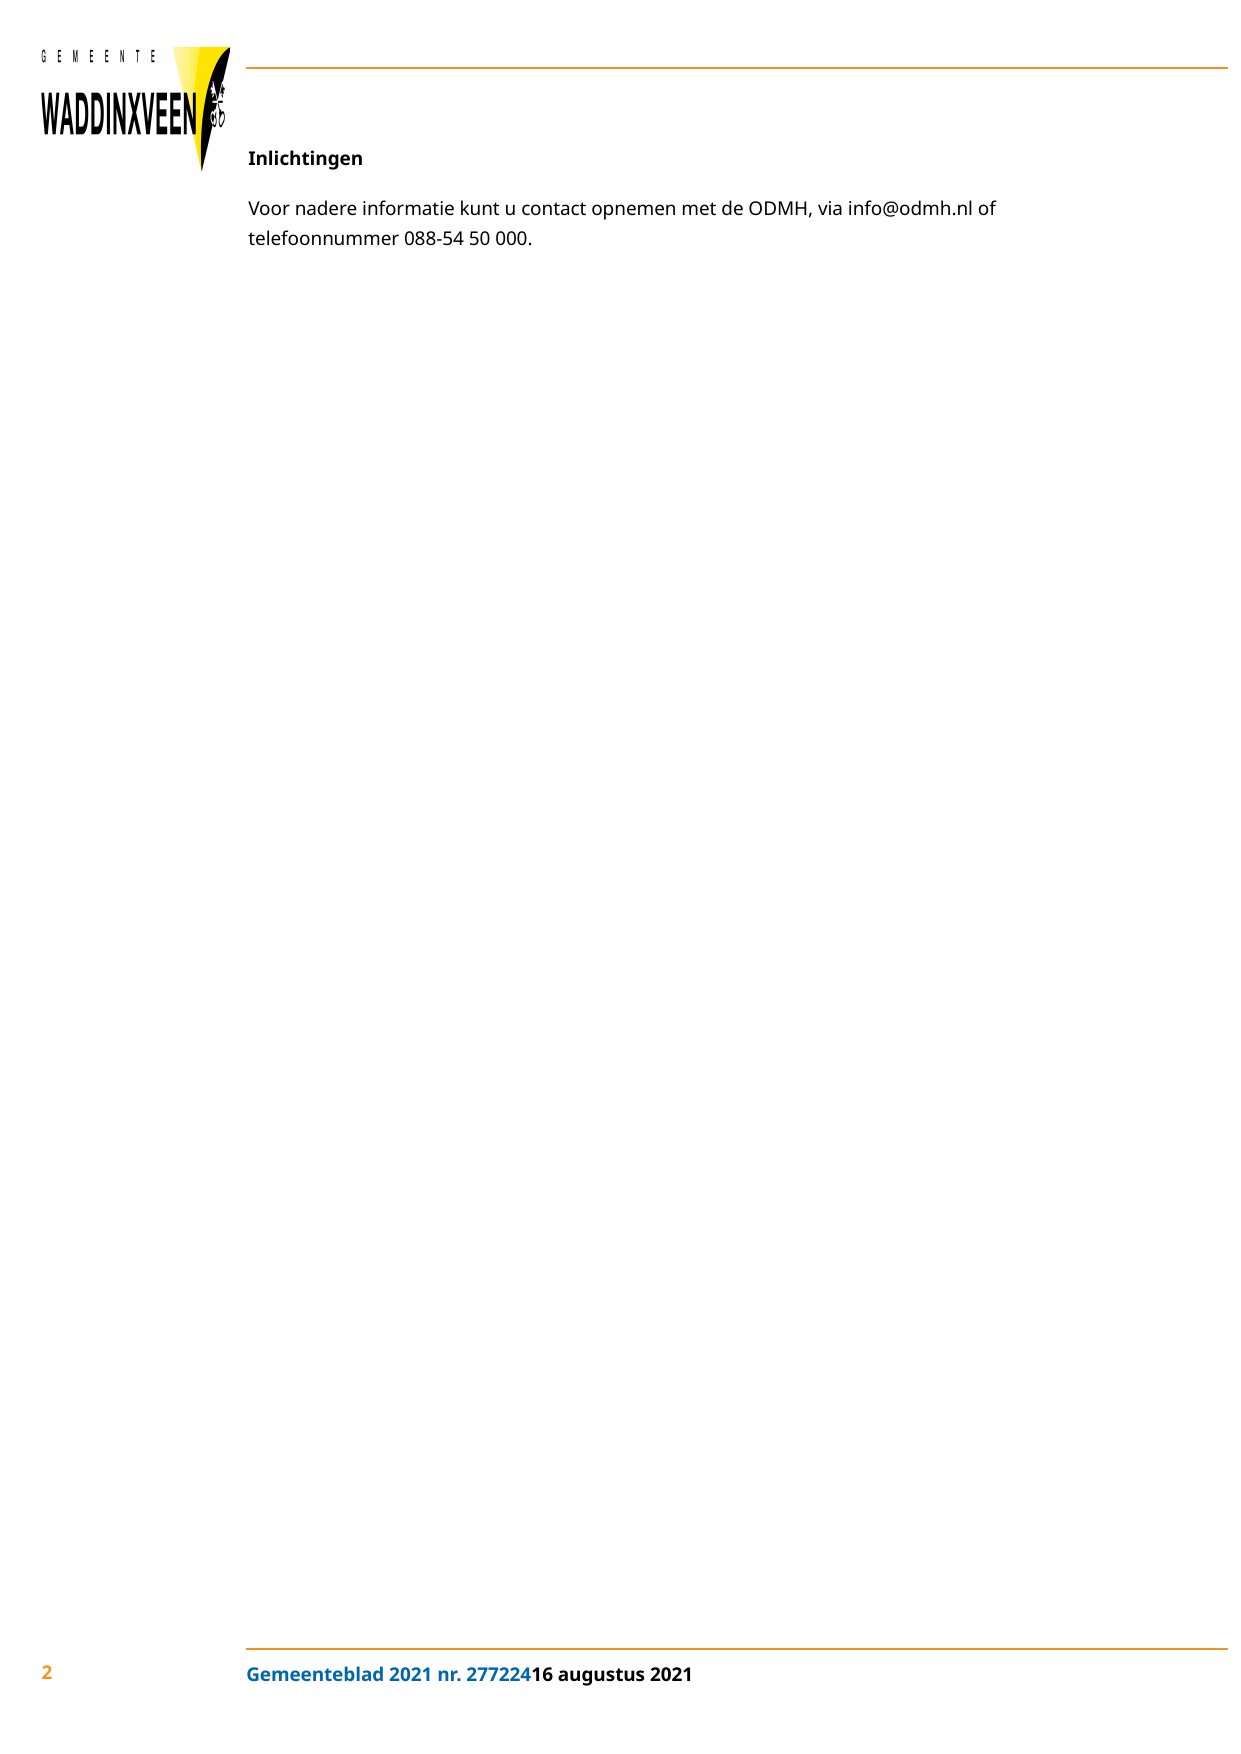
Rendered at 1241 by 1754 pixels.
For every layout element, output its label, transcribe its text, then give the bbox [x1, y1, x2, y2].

picture [41, 47, 231, 172]
text Voor nadere informatie kunt u contact opnemen met de ODMH, via info@odmh.nl of telefoonnummer 088-54 50 000. [248, 196, 1152, 251]
text Inlichtingen [248, 145, 1152, 171]
